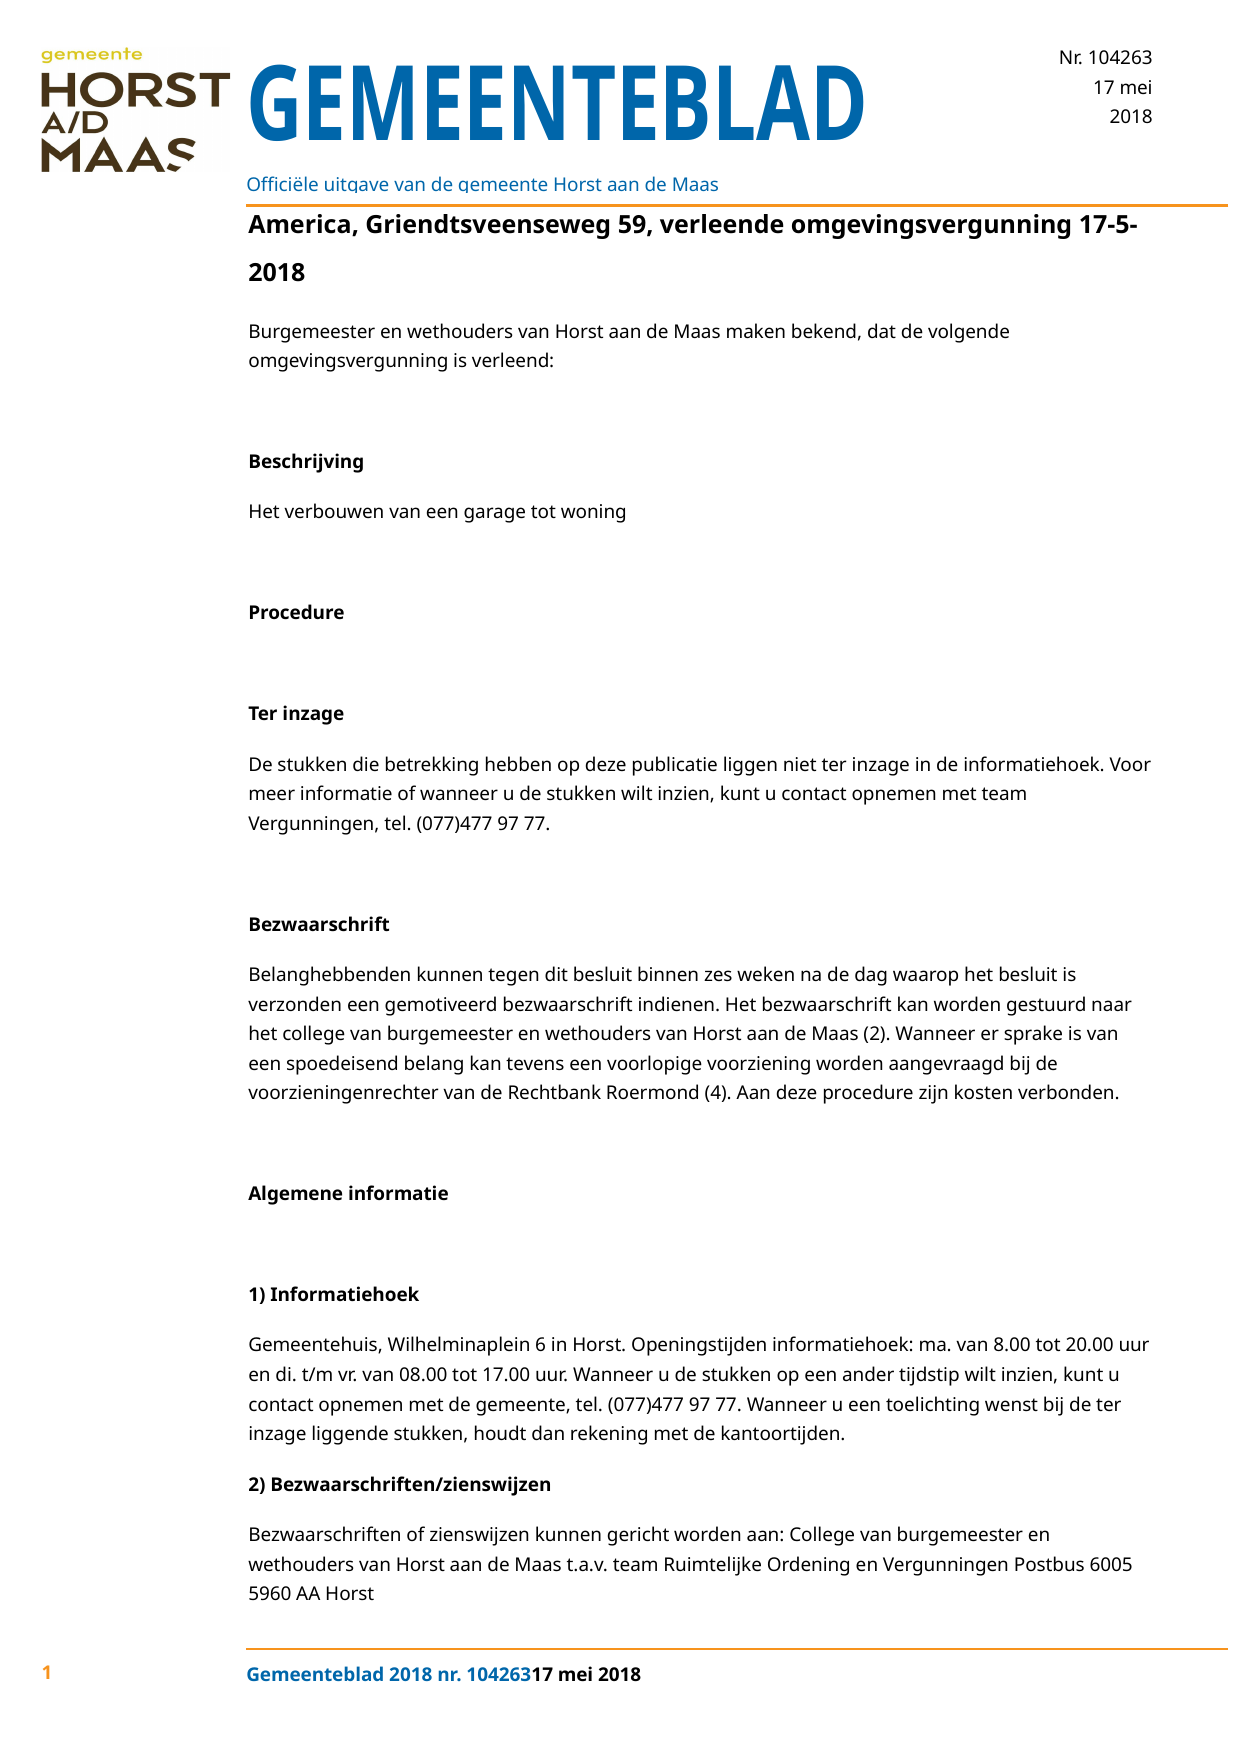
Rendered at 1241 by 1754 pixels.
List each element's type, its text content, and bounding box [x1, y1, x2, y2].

text 1) Informatiehoek [248, 1281, 1152, 1307]
text Burgemeester en wethouders van Horst aan de Maas maken bekend, dat de volgende omgevingsvergunning is verleend: [248, 318, 1152, 373]
text De stukken die betrekking hebben op deze publicatie liggen niet ter inzage in de informatiehoek. Voor meer informatie of wanneer u de stukken wilt inzien, kunt u contact opnemen met team Vergunningen, tel. (077)477 97 77. [248, 751, 1152, 836]
text Het verbouwen van een garage tot woning [248, 499, 1152, 524]
text 2) Bezwaarschriften/zienswijzen [248, 1471, 1152, 1497]
text Bezwaarschrift [248, 911, 1152, 937]
text Gemeentehuis, Wilhelminaplein 6 in Horst. Openingstijden informatiehoek: ma. van 8.00 tot 20.00 uur en di. t/m vr. van 08.00 tot 17.00 uur. Wanneer u de stukken op een ander tijdstip wilt inzien, kunt u contact opnemen met de gemeente, tel. (077)477 97 77. Wanneer u een toelichting wenst bij de ter inzage liggende stukken, houdt dan rekening met de kantoortijden. [248, 1332, 1152, 1446]
text Algemene informatie [248, 1180, 1152, 1206]
text Ter inzage [248, 700, 1152, 726]
text Belanghebbenden kunnen tegen dit besluit binnen zes weken na de dag waarop het besluit is verzonden een gemotiveerd bezwaarschrift indienen. Het bezwaarschrift kan worden gestuurd naar het college van burgemeester en wethouders van Horst aan de Maas (2). Wanneer er sprake is van een spoedeisend belang kan tevens een voorlopige voorziening worden aangevraagd bij de voorzieningenrechter van de Rechtbank Roermond (4). Aan deze procedure zijn kosten verbonden. [248, 961, 1152, 1105]
text Beschrijving [248, 448, 1152, 474]
picture [41, 47, 231, 172]
text Procedure [248, 599, 1152, 625]
text America, Griendtsveenseweg 59, verleende omgevingsvergunning 17-5-2018 [248, 207, 1152, 288]
text Bezwaarschriften of zienswijzen kunnen gericht worden aan: College van burgemeester en wethouders van Horst aan de Maas t.a.v. team Ruimtelijke Ordening en Vergunningen Postbus 6005 5960 AA Horst [248, 1521, 1152, 1606]
